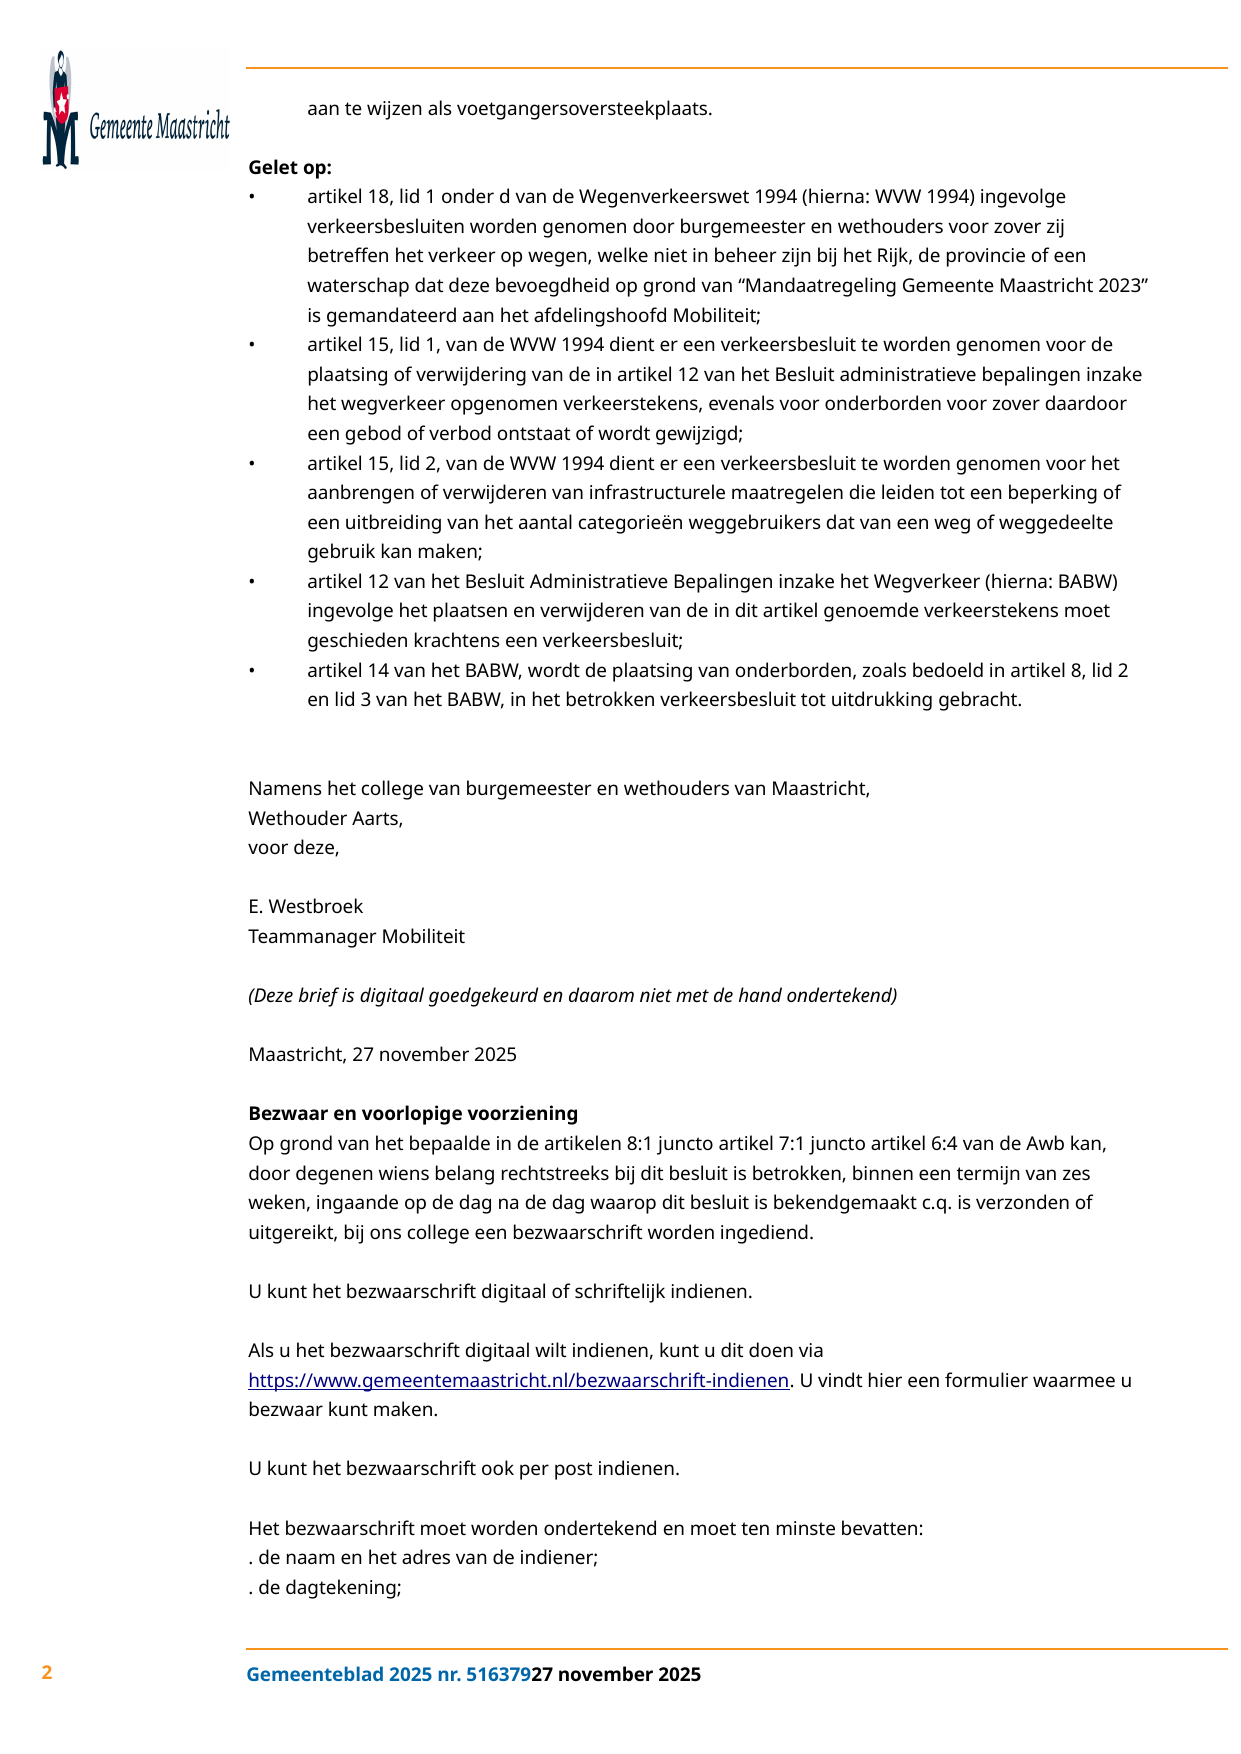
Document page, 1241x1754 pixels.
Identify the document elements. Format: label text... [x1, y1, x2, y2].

picture [41, 47, 231, 172]
text Maastricht, 27 november 2025 [248, 1041, 1152, 1067]
text Gelet op: [248, 154, 1152, 180]
text Teammanager Mobiliteit [248, 923, 1152, 949]
list artikel 15, lid 1, van de WVW 1994 dient er een verkeersbesluit te worden genomen voor de plaatsing of verwijdering van de in artikel 12 van het Besluit administratieve bepalingen inzake het wegverkeer opgenomen verkeerstekens, evenals voor onderborden voor zover daardoor een gebod of verbod ontstaat of wordt gewijzigd; [248, 331, 1152, 446]
text Als u het bezwaarschrift digitaal wilt indienen, kunt u dit doen via https://www.gemeentemaastricht.nl/bezwaarschrift-indienen. U vindt hier een formulier waarmee u bezwaar kunt maken. [248, 1337, 1152, 1422]
list artikel 15, lid 2, van de WVW 1994 dient er een verkeersbesluit te worden genomen voor het aanbrengen of verwijderen van infrastructurele maatregelen die leiden tot een beperking of een uitbreiding van het aantal categorieën weggebruikers dat van een weg of weggedeelte gebruik kan maken; [248, 450, 1152, 564]
list artikel 18, lid 1 onder d van de Wegenverkeerswet 1994 (hierna: WVW 1994) ingevolge verkeersbesluiten worden genomen door burgemeester en wethouders voor zover zij betreffen het verkeer op wegen, welke niet in beheer zijn bij het Rijk, de provincie of een waterschap dat deze bevoegdheid op grond van “Mandaatregeling Gemeente Maastricht 2023” is gemandateerd aan het afdelingshoofd Mobiliteit; [248, 183, 1152, 328]
text Bezwaar en voorlopige voorziening [248, 1101, 1152, 1126]
text . de dagtekening; [248, 1574, 1152, 1600]
text U kunt het bezwaarschrift ook per post indienen. [248, 1456, 1152, 1481]
text E. Westbroek [248, 893, 1152, 919]
text Wethouder Aarts, [248, 805, 1152, 831]
list artikel 14 van het BABW, wordt de plaatsing van onderborden, zoals bedoeld in artikel 8, lid 2 en lid 3 van het BABW, in het betrokken verkeersbesluit tot uitdrukking gebracht. [248, 657, 1152, 712]
text Namens het college van burgemeester en wethouders van Maastricht, [248, 775, 1152, 801]
list artikel 12 van het Besluit Administratieve Bepalingen inzake het Wegverkeer (hierna: BABW) ingevolge het plaatsen en verwijderen van de in dit artikel genoemde verkeerstekens moet geschieden krachtens een verkeersbesluit; [248, 568, 1152, 653]
text U kunt het bezwaarschrift digitaal of schriftelijk indienen. [248, 1278, 1152, 1304]
text Op grond van het bepaalde in de artikelen 8:1 juncto artikel 7:1 juncto artikel 6:4 van de Awb kan, door degenen wiens belang rechtstreeks bij dit besluit is betrokken, binnen een termijn van zes weken, ingaande op de dag na de dag waarop dit besluit is bekendgemaakt c.q. is verzonden of uitgereikt, bij ons college een bezwaarschrift worden ingediend. [248, 1130, 1152, 1245]
text . de naam en het adres van de indiener; [248, 1544, 1152, 1570]
list aan te wijzen als voetgangersoversteekplaats. [248, 95, 1152, 121]
text (Deze brief is digitaal goedgekeurd en daarom niet met de hand ondertekend) [248, 982, 1152, 1008]
text Het bezwaarschrift moet worden ondertekend en moet ten minste bevatten: [248, 1515, 1152, 1541]
text voor deze, [248, 834, 1152, 860]
